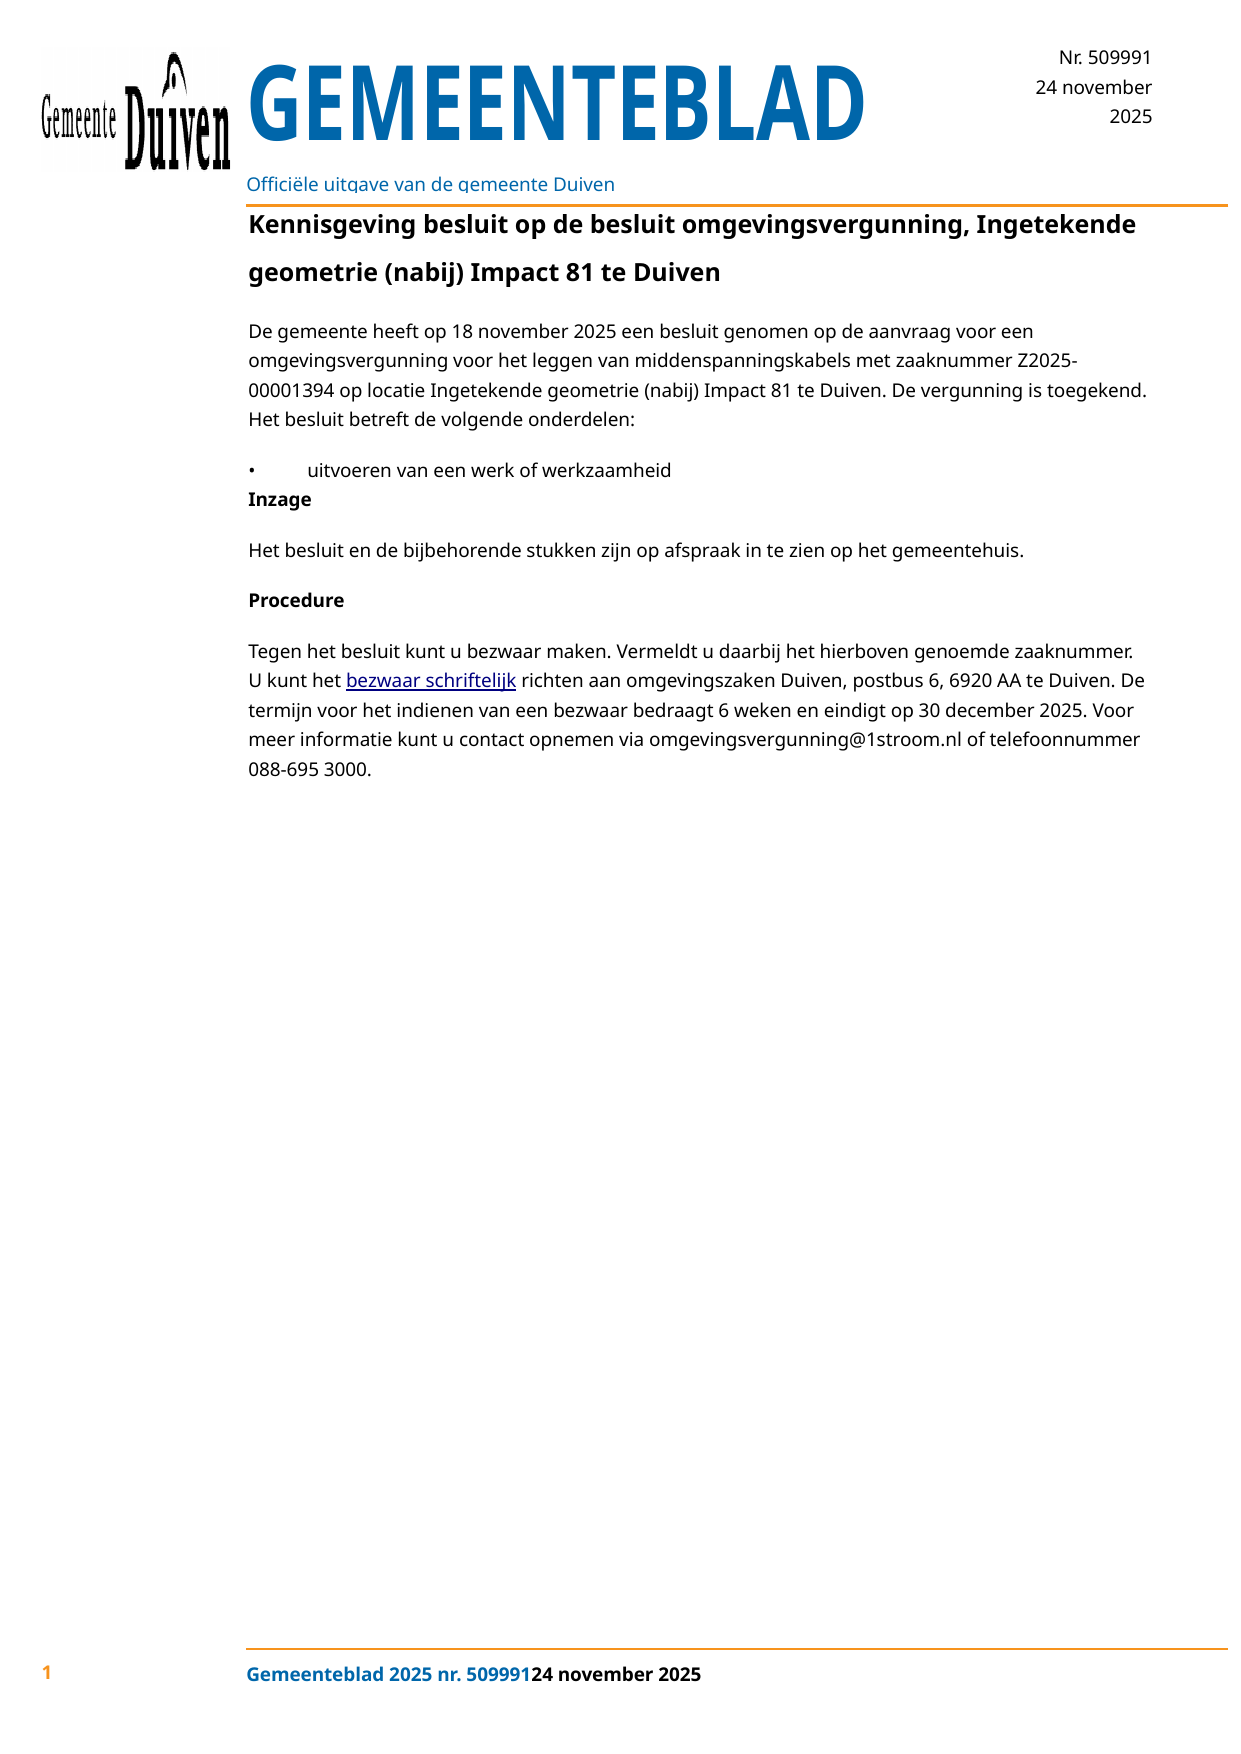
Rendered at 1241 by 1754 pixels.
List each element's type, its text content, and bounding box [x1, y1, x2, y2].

text Kennisgeving besluit op de besluit omgevingsvergunning, Ingetekende geometrie (nabij) Impact 81 te Duiven [248, 207, 1152, 288]
text Tegen het besluit kunt u bezwaar maken. Vermeldt u daarbij het hierboven genoemde zaaknummer. U kunt het bezwaar schriftelijk richten aan omgevingszaken Duiven, postbus 6, 6920 AA te Duiven. De termijn voor het indienen van een bezwaar bedraagt 6 weken en eindigt op 30 december 2025. Voor meer informatie kunt u contact opnemen via omgevingsvergunning@1stroom.nl of telefoonnummer 088-695 3000. [248, 638, 1152, 782]
text De gemeente heeft op 18 november 2025 een besluit genomen op de aanvraag voor een omgevingsvergunning voor het leggen van middenspanningskabels met zaaknummer Z2025-00001394 op locatie Ingetekende geometrie (nabij) Impact 81 te Duiven. De vergunning is toegekend. Het besluit betreft de volgende onderdelen: [248, 318, 1152, 432]
text Procedure [248, 587, 1152, 613]
text Inzage [248, 487, 1152, 512]
list uitvoeren van een werk of werkzaamheid [248, 457, 1152, 483]
text Het besluit en de bijbehorende stukken zijn op afspraak in te zien op het gemeentehuis. [248, 537, 1152, 563]
picture [41, 47, 231, 172]
